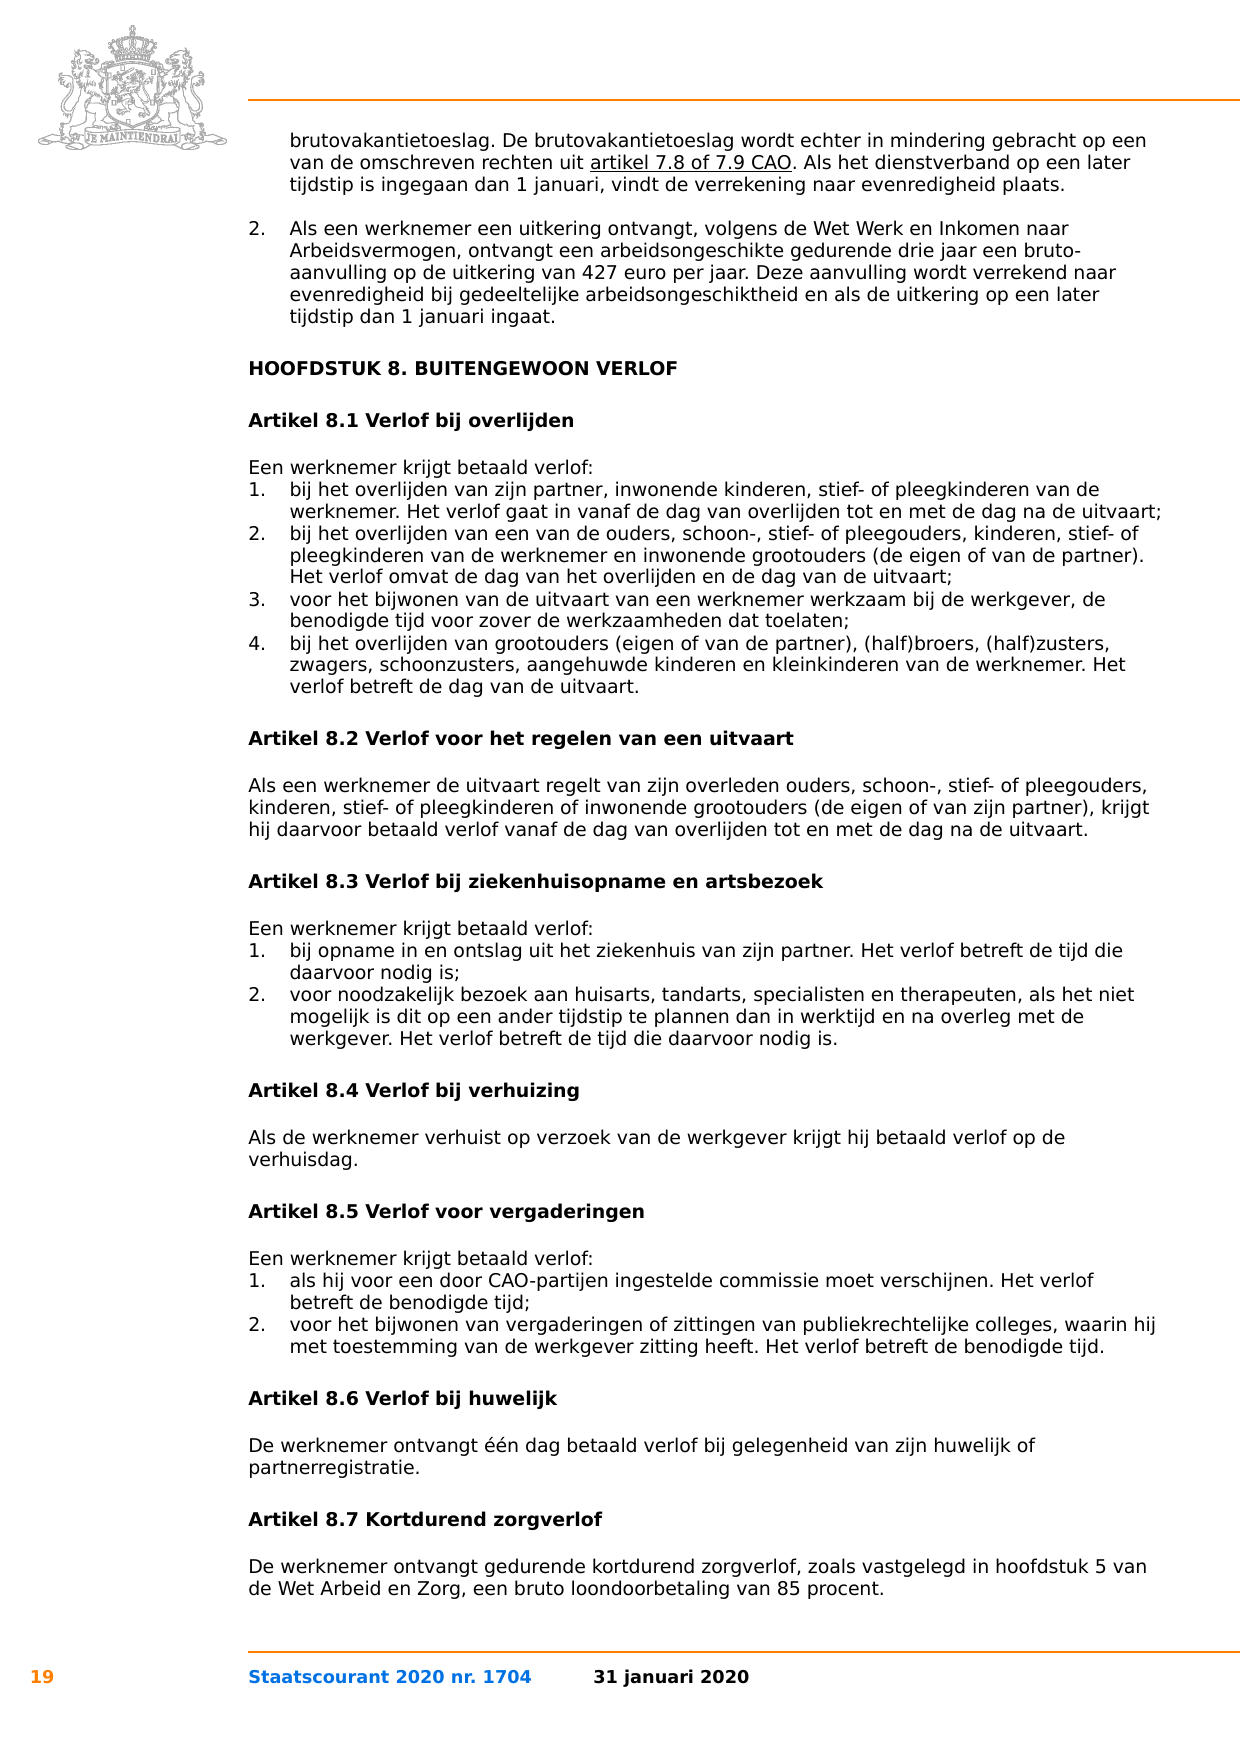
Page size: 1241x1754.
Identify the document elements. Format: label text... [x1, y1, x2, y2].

text Een werknemer krijgt betaald verlof: [248, 1248, 1163, 1270]
text 4. bij het overlijden van grootouders (eigen of van de partner), (half)broers, (half)zusters, zwagers, schoonzusters, aangehuwde kinderen en kleinkinderen van de werknemer. Het verlof betreft de dag van de uitvaart. [248, 632, 1163, 698]
text Een werknemer krijgt betaald verlof: [248, 457, 1163, 478]
text De werknemer ontvangt gedurende kortdurend zorgverlof, zoals vastgelegd in hoofdstuk 5 van de Wet Arbeid en Zorg, een bruto loondoorbetaling van 85 procent. [248, 1556, 1163, 1600]
subtitle Artikel 8.3 Verlof bij ziekenhuisopname en artsbezoek [248, 871, 1163, 893]
text 2. Als een werknemer een uitkering ontvangt, volgens de Wet Werk en Inkomen naar Arbeidsvermogen, ontvangt een arbeidsongeschikte gedurende drie jaar een bruto-aanvulling op de uitkering van 427 euro per jaar. Deze aanvulling wordt verrekend naar evenredigheid bij gedeeltelijke arbeidsongeschiktheid en als de uitkering op een later tijdstip dan 1 januari ingaat. [248, 218, 1163, 328]
text Als een werknemer de uitvaart regelt van zijn overleden ouders, schoon-, stief- of pleegouders, kinderen, stief- of pleegkinderen of inwonende grootouders (de eigen of van zijn partner), krijgt hij daarvoor betaald verlof vanaf de dag van overlijden tot en met de dag na de uitvaart. [248, 775, 1163, 841]
subtitle Artikel 8.1 Verlof bij overlijden [248, 409, 1163, 432]
subtitle HOOFDSTUK 8. BUITENGEWOON VERLOF [248, 358, 1163, 379]
picture [38, 25, 227, 150]
text 2. voor noodzakelijk bezoek aan huisarts, tandarts, specialisten en therapeuten, als het niet mogelijk is dit op een ander tijdstip te plannen dan in werktijd en na overleg met de werkgever. Het verlof betreft de tijd die daarvoor nodig is. [248, 984, 1163, 1050]
subtitle Artikel 8.2 Verlof voor het regelen van een uitvaart [248, 728, 1163, 750]
text 2. voor het bijwonen van vergaderingen of zittingen van publiekrechtelijke colleges, waarin hij met toestemming van de werkgever zitting heeft. Het verlof betreft de benodigde tijd. [248, 1314, 1163, 1358]
text 1. bij het overlijden van zijn partner, inwonende kinderen, stief- of pleegkinderen van de werknemer. Het verlof gaat in vanaf de dag van overlijden tot en met de dag na de uitvaart; [248, 478, 1163, 522]
subtitle Artikel 8.4 Verlof bij verhuizing [248, 1080, 1163, 1102]
subtitle Artikel 8.6 Verlof bij huwelijk [248, 1388, 1163, 1410]
text 2. bij het overlijden van een van de ouders, schoon-, stief- of pleegouders, kinderen, stief- of pleegkinderen van de werknemer en inwonende grootouders (de eigen of van de partner). Het verlof omvat de dag van het overlijden en de dag van de uitvaart; [248, 522, 1163, 588]
text De werknemer ontvangt één dag betaald verlof bij gelegenheid van zijn huwelijk of partnerregistratie. [248, 1435, 1163, 1479]
subtitle Artikel 8.5 Verlof voor vergaderingen [248, 1201, 1163, 1223]
text 1. bij opname in en ontslag uit het ziekenhuis van zijn partner. Het verlof betreft de tijd die daarvoor nodig is; [248, 940, 1163, 984]
text Als de werknemer verhuist op verzoek van de werkgever krijgt hij betaald verlof op de verhuisdag. [248, 1127, 1163, 1171]
subtitle Artikel 8.7 Kortdurend zorgverlof [248, 1509, 1163, 1531]
text Een werknemer krijgt betaald verlof: [248, 918, 1163, 940]
text 1. als hij voor een door CAO-partijen ingestelde commissie moet verschijnen. Het verlof betreft de benodigde tijd; [248, 1270, 1163, 1314]
text brutovakantietoeslag. De brutovakantietoeslag wordt echter in mindering gebracht op een van de omschreven rechten uit artikel 7.8 of 7.9 CAO. Als het dienstverband op een later tijdstip is ingegaan dan 1 januari, vindt de verrekening naar evenredigheid plaats. [248, 130, 1163, 196]
text 3. voor het bijwonen van de uitvaart van een werknemer werkzaam bij de werkgever, de benodigde tijd voor zover de werkzaamheden dat toelaten; [248, 588, 1163, 632]
